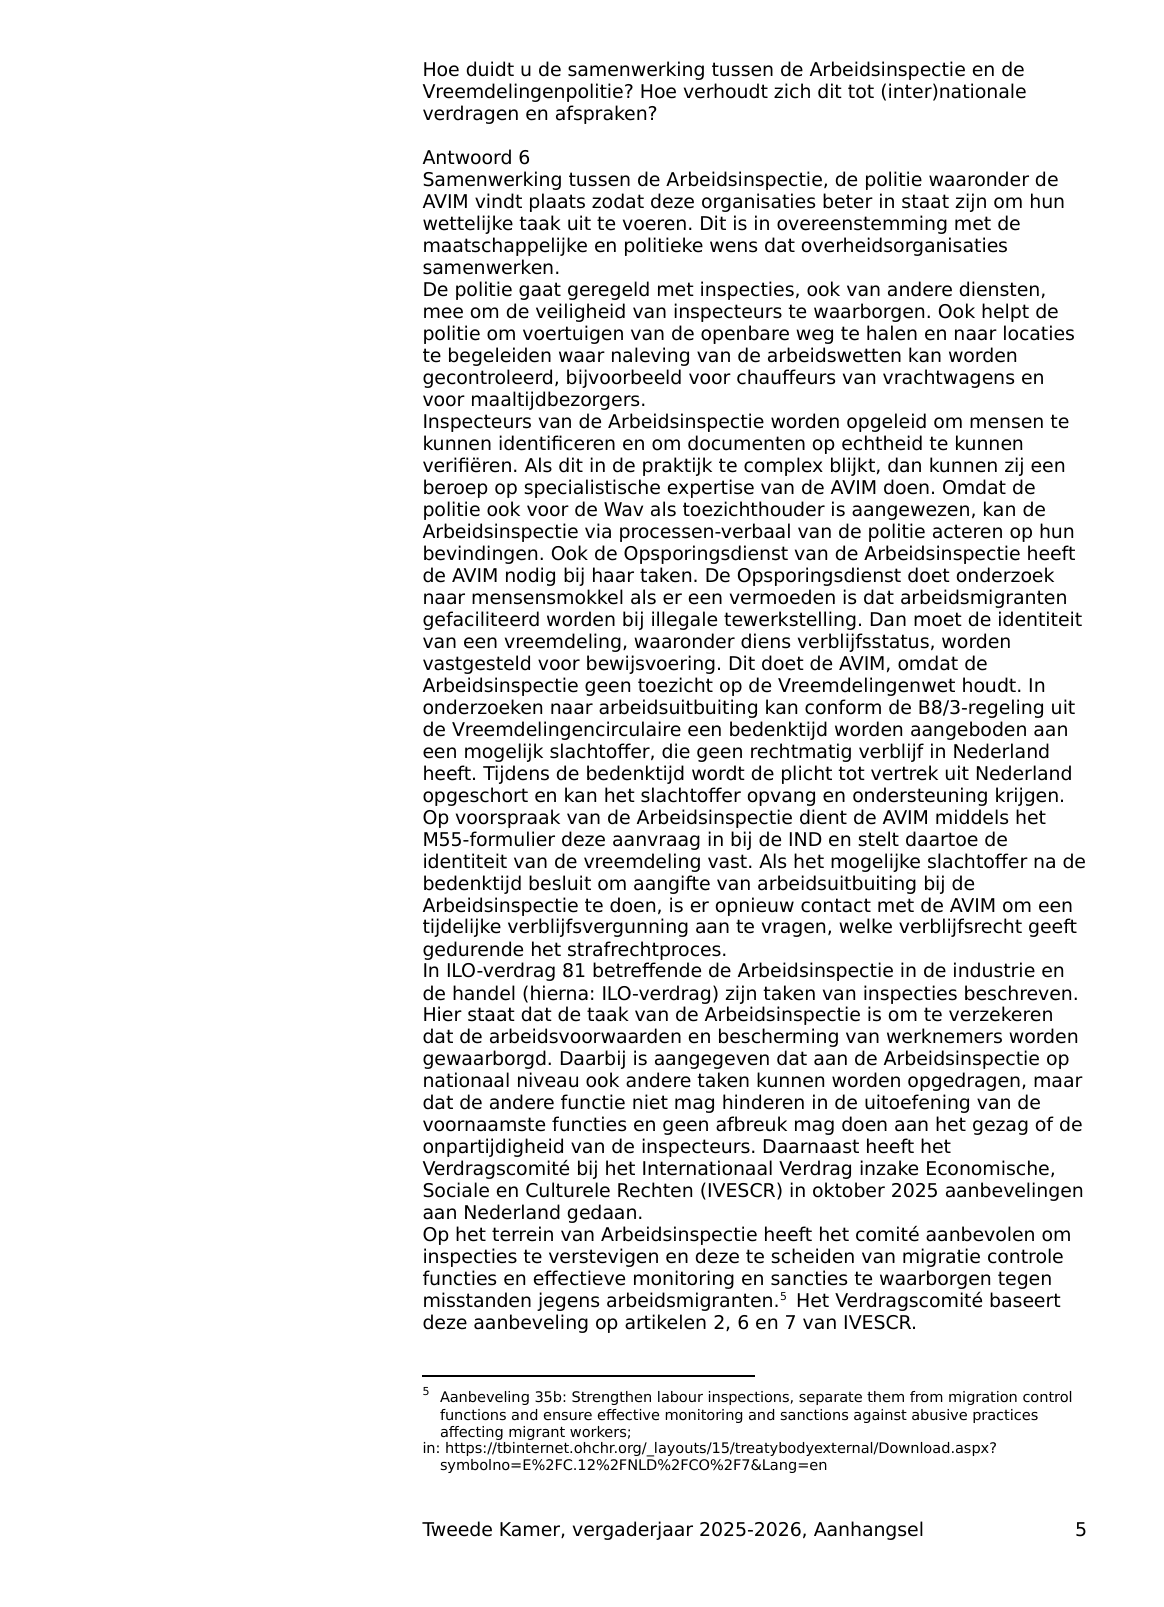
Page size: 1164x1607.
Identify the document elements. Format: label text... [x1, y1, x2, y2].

text in: https://tbinternet.ohchr.org/_layouts/15/treatybodyexternal/Download.aspx?symbolno=E%2FC.12%2FNLD%2FCO%2F7&Lang=en [422, 1441, 1087, 1474]
text Samenwerking tussen de Arbeidsinspectie, de politie waaronder de AVIM vindt plaats zodat deze organisaties beter in staat zijn om hun wettelijke taak uit te voeren. Dit is in overeenstemming met de maatschappelijke en politieke wens dat overheidsorganisaties samenwerken. [422, 169, 1087, 279]
text De politie gaat geregeld met inspecties, ook van andere diensten, mee om de veiligheid van inspecteurs te waarborgen. Ook helpt de politie om voertuigen van de openbare weg te halen en naar locaties te begeleiden waar naleving van de arbeidswetten kan worden gecontroleerd, bijvoorbeeld voor chauffeurs van vrachtwagens en voor maaltijdbezorgers. [422, 279, 1087, 411]
text Inspecteurs van de Arbeidsinspectie worden opgeleid om mensen te kunnen identificeren en om documenten op echtheid te kunnen verifiëren. Als dit in de praktijk te complex blijkt, dan kunnen zij een beroep op specialistische expertise van de AVIM doen. Omdat de politie ook voor de Wav als toezichthouder is aangewezen, kan de Arbeidsinspectie via processen-verbaal van de politie acteren op hun bevindingen. Ook de Opsporingsdienst van de Arbeidsinspectie heeft de AVIM nodig bij haar taken. De Opsporingsdienst doet onderzoek naar mensensmokkel als er een vermoeden is dat arbeidsmigranten gefaciliteerd worden bij illegale tewerkstelling. Dan moet de identiteit van een vreemdeling, waaronder diens verblijfsstatus, worden vastgesteld voor bewijsvoering. Dit doet de AVIM, omdat de Arbeidsinspectie geen toezicht op de Vreemdelingenwet houdt. In onderzoeken naar arbeidsuitbuiting kan conform de B8/3-regeling uit de Vreemdelingencirculaire een bedenktijd worden aangeboden aan een mogelijk slachtoffer, die geen rechtmatig verblijf in Nederland heeft. Tijdens de bedenktijd wordt de plicht tot vertrek uit Nederland opgeschort en kan het slachtoffer opvang en ondersteuning krijgen. Op voorspraak van de Arbeidsinspectie dient de AVIM middels het M55-formulier deze aanvraag in bij de IND en stelt daartoe de identiteit van de vreemdeling vast. Als het mogelijke slachtoffer na de bedenktijd besluit om aangifte van arbeidsuitbuiting bij de Arbeidsinspectie te doen, is er opnieuw contact met de AVIM om een tijdelijke verblijfsvergunning aan te vragen, welke verblijfsrecht geeft gedurende het strafrechtproces. [422, 411, 1087, 960]
text Hoe duidt u de samenwerking tussen de Arbeidsinspectie en de Vreemdelingenpolitie? Hoe verhoudt zich dit tot (inter)nationale verdragen en afspraken? [422, 59, 1087, 125]
text Aanbeveling 35b: Strengthen labour inspections, separate them from migration control functions and ensure effective monitoring and sanctions against abusive practices affecting migrant workers; [422, 1385, 1087, 1441]
text In ILO-verdrag 81 betreffende de Arbeidsinspectie in de industrie en de handel (hierna: ILO-verdrag) zijn taken van inspecties beschreven. Hier staat dat de taak van de Arbeidsinspectie is om te verzekeren dat de arbeidsvoorwaarden en bescherming van werknemers worden gewaarborgd. Daarbij is aangegeven dat aan de Arbeidsinspectie op nationaal niveau ook andere taken kunnen worden opgedragen, maar dat de andere functie niet mag hinderen in de uitoefening van de voornaamste functies en geen afbreuk mag doen aan het gezag of de onpartijdigheid van de inspecteurs. Daarnaast heeft het Verdragscomité bij het Internationaal Verdrag inzake Economische, Sociale en Culturele Rechten (IVESCR) in oktober 2025 aanbevelingen aan Nederland gedaan. [422, 960, 1087, 1224]
text Op het terrein van Arbeidsinspectie heeft het comité aanbevolen om inspecties te verstevigen en deze te scheiden van migratie controle functies en effectieve monitoring en sancties te waarborgen tegen misstanden jegens arbeidsmigranten. Het Verdragscomité baseert deze aanbeveling op artikelen 2, 6 en 7 van IVESCR. [422, 1224, 1087, 1334]
text Antwoord 6 [422, 147, 1087, 169]
